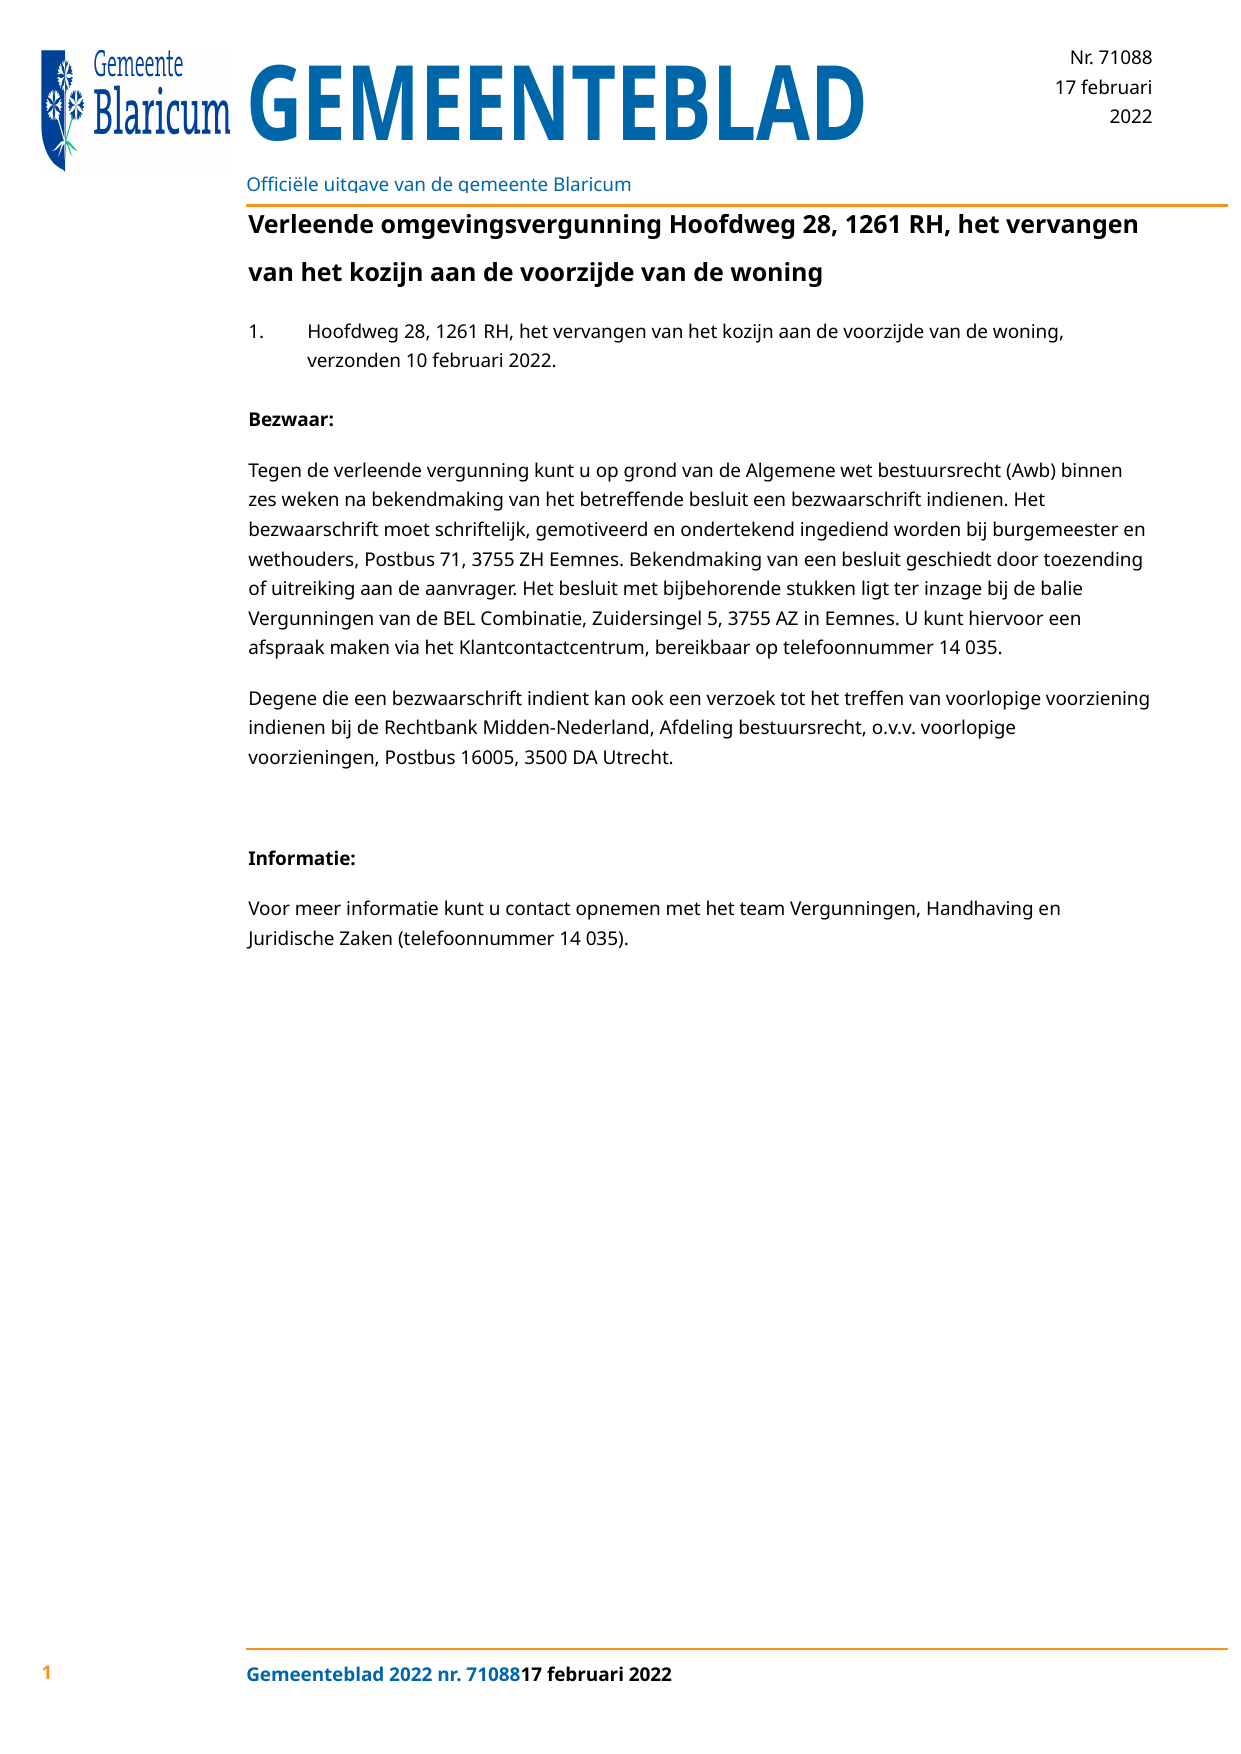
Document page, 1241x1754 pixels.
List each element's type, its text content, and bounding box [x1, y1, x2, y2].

list Hoofdweg 28, 1261 RH, het vervangen van het kozijn aan de voorzijde van de woning, verzonden 10 februari 2022. [248, 318, 1152, 373]
text Verleende omgevingsvergunning Hoofdweg 28, 1261 RH, het vervangen van het kozijn aan de voorzijde van de woning [248, 207, 1152, 288]
text Degene die een bezwaarschrift indient kan ook een verzoek tot het treffen van voorlopige voorziening indienen bij de Rechtbank Midden-Nederland, Afdeling bestuursrecht, o.v.v. voorlopige voorzieningen, Postbus 16005, 3500 DA Utrecht. [248, 685, 1152, 770]
text Informatie: [248, 845, 1152, 871]
text Tegen de verleende vergunning kunt u op grond van de Algemene wet bestuursrecht (Awb) binnen zes weken na bekendmaking van het betreffende besluit een bezwaarschrift indienen. Het bezwaarschrift moet schriftelijk, gemotiveerd en ondertekend ingediend worden bij burgemeester en wethouders, Postbus 71, 3755 ZH Eemnes. Bekendmaking van een besluit geschiedt door toezending of uitreiking aan de aanvrager. Het besluit met bijbehorende stukken ligt ter inzage bij de balie Vergunningen van de BEL Combinatie, Zuidersingel 5, 3755 AZ in Eemnes. U kunt hiervoor een afspraak maken via het Klantcontactcentrum, bereikbaar op telefoonnummer 14 035. [248, 457, 1152, 660]
picture [41, 47, 231, 172]
text Voor meer informatie kunt u contact opnemen met het team Vergunningen, Handhaving en Juridische Zaken (telefoonnummer 14 035). [248, 895, 1152, 951]
text Bezwaar: [248, 407, 1152, 432]
